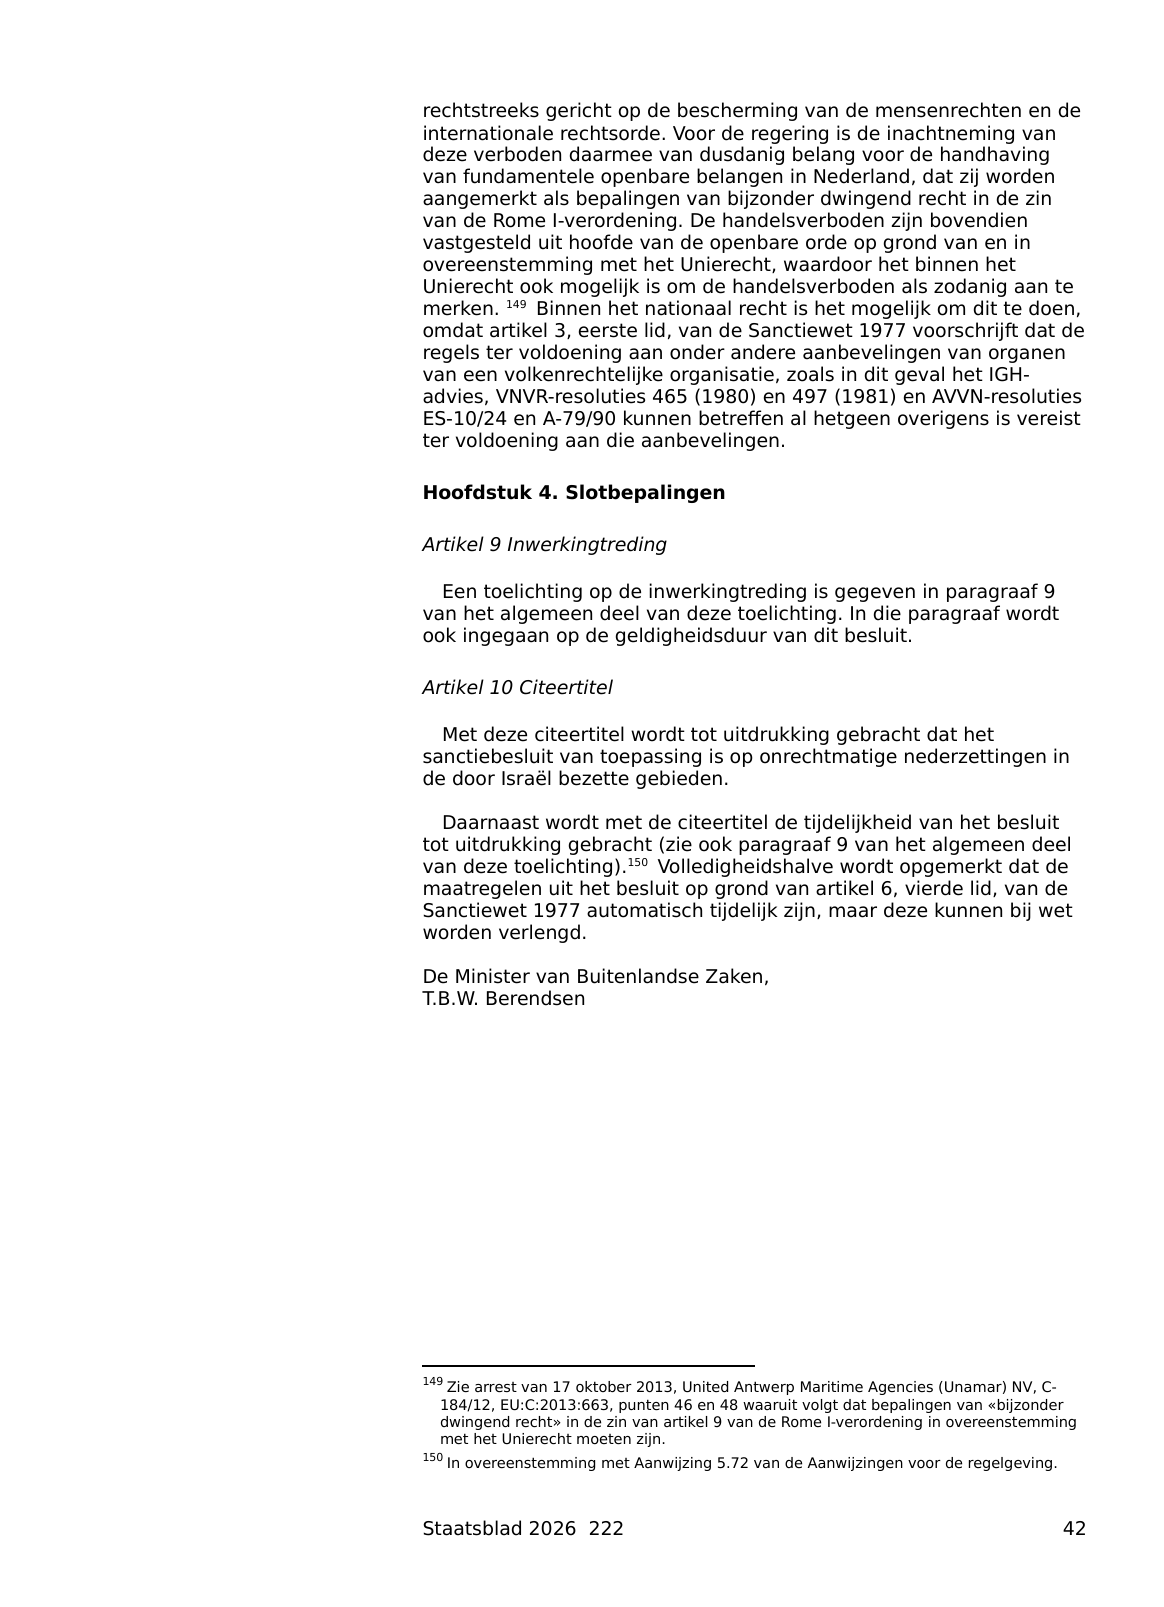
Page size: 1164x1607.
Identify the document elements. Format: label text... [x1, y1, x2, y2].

text Met deze citeertitel wordt tot uitdrukking gebracht dat het sanctiebesluit van toepassing is op onrechtmatige nederzettingen in de door Israël bezette gebieden. [422, 724, 1087, 790]
text rechtstreeks gericht op de bescherming van de mensenrechten en de internationale rechtsorde. Voor de regering is de inachtneming van deze verboden daarmee van dusdanig belang voor de handhaving van fundamentele openbare belangen in Nederland, dat zij worden aangemerkt als bepalingen van bijzonder dwingend recht in de zin van de Rome I-verordening. De handelsverboden zijn bovendien vastgesteld uit hoofde van de openbare orde op grond van en in overeenstemming met het Unierecht, waardoor het binnen het Unierecht ook mogelijk is om de handelsverboden als zodanig aan te merken. Binnen het nationaal recht is het mogelijk om dit te doen, omdat artikel 3, eerste lid, van de Sanctiewet 1977 voorschrijft dat de regels ter voldoening aan onder andere aanbevelingen van organen van een volkenrechtelijke organisatie, zoals in dit geval het IGH-advies, VNVR-resoluties 465 (1980) en 497 (1981) en AVVN-resoluties ES-10/24 en A-79/90 kunnen betreffen al hetgeen overigens is vereist ter voldoening aan die aanbevelingen. [422, 100, 1087, 452]
text Een toelichting op de inwerkingtreding is gegeven in paragraaf 9 van het algemeen deel van deze toelichting. In die paragraaf wordt ook ingegaan op de geldigheidsduur van dit besluit. [422, 581, 1087, 647]
subtitle Hoofdstuk 4. Slotbepalingen [422, 482, 1087, 504]
text Zie arrest van 17 oktober 2013, United Antwerp Maritime Agencies (Unamar) NV, C-184/12, EU:C:2013:663, punten 46 en 48 waaruit volgt dat bepalingen van «bijzonder dwingend recht» in de zin van artikel 9 van de Rome I-verordening in overeenstemming met het Unierecht moeten zijn. [422, 1375, 1087, 1448]
text Daarnaast wordt met de citeertitel de tijdelijkheid van het besluit tot uitdrukking gebracht (zie ook paragraaf 9 van het algemeen deel van deze toelichting). Volledigheidshalve wordt opgemerkt dat de maatregelen uit het besluit op grond van artikel 6, vierde lid, van de Sanctiewet 1977 automatisch tijdelijk zijn, maar deze kunnen bij wet worden verlengd. [422, 812, 1087, 944]
subtitle Artikel 10 Citeertitel [422, 677, 1087, 699]
text De Minister van Buitenlandse Zaken, T.B.W. Berendsen [422, 966, 1087, 1010]
subtitle Artikel 9 Inwerkingtreding [422, 534, 1087, 556]
text In overeenstemming met Aanwijzing 5.72 van de Aanwijzingen voor de regelgeving. [422, 1451, 1087, 1473]
